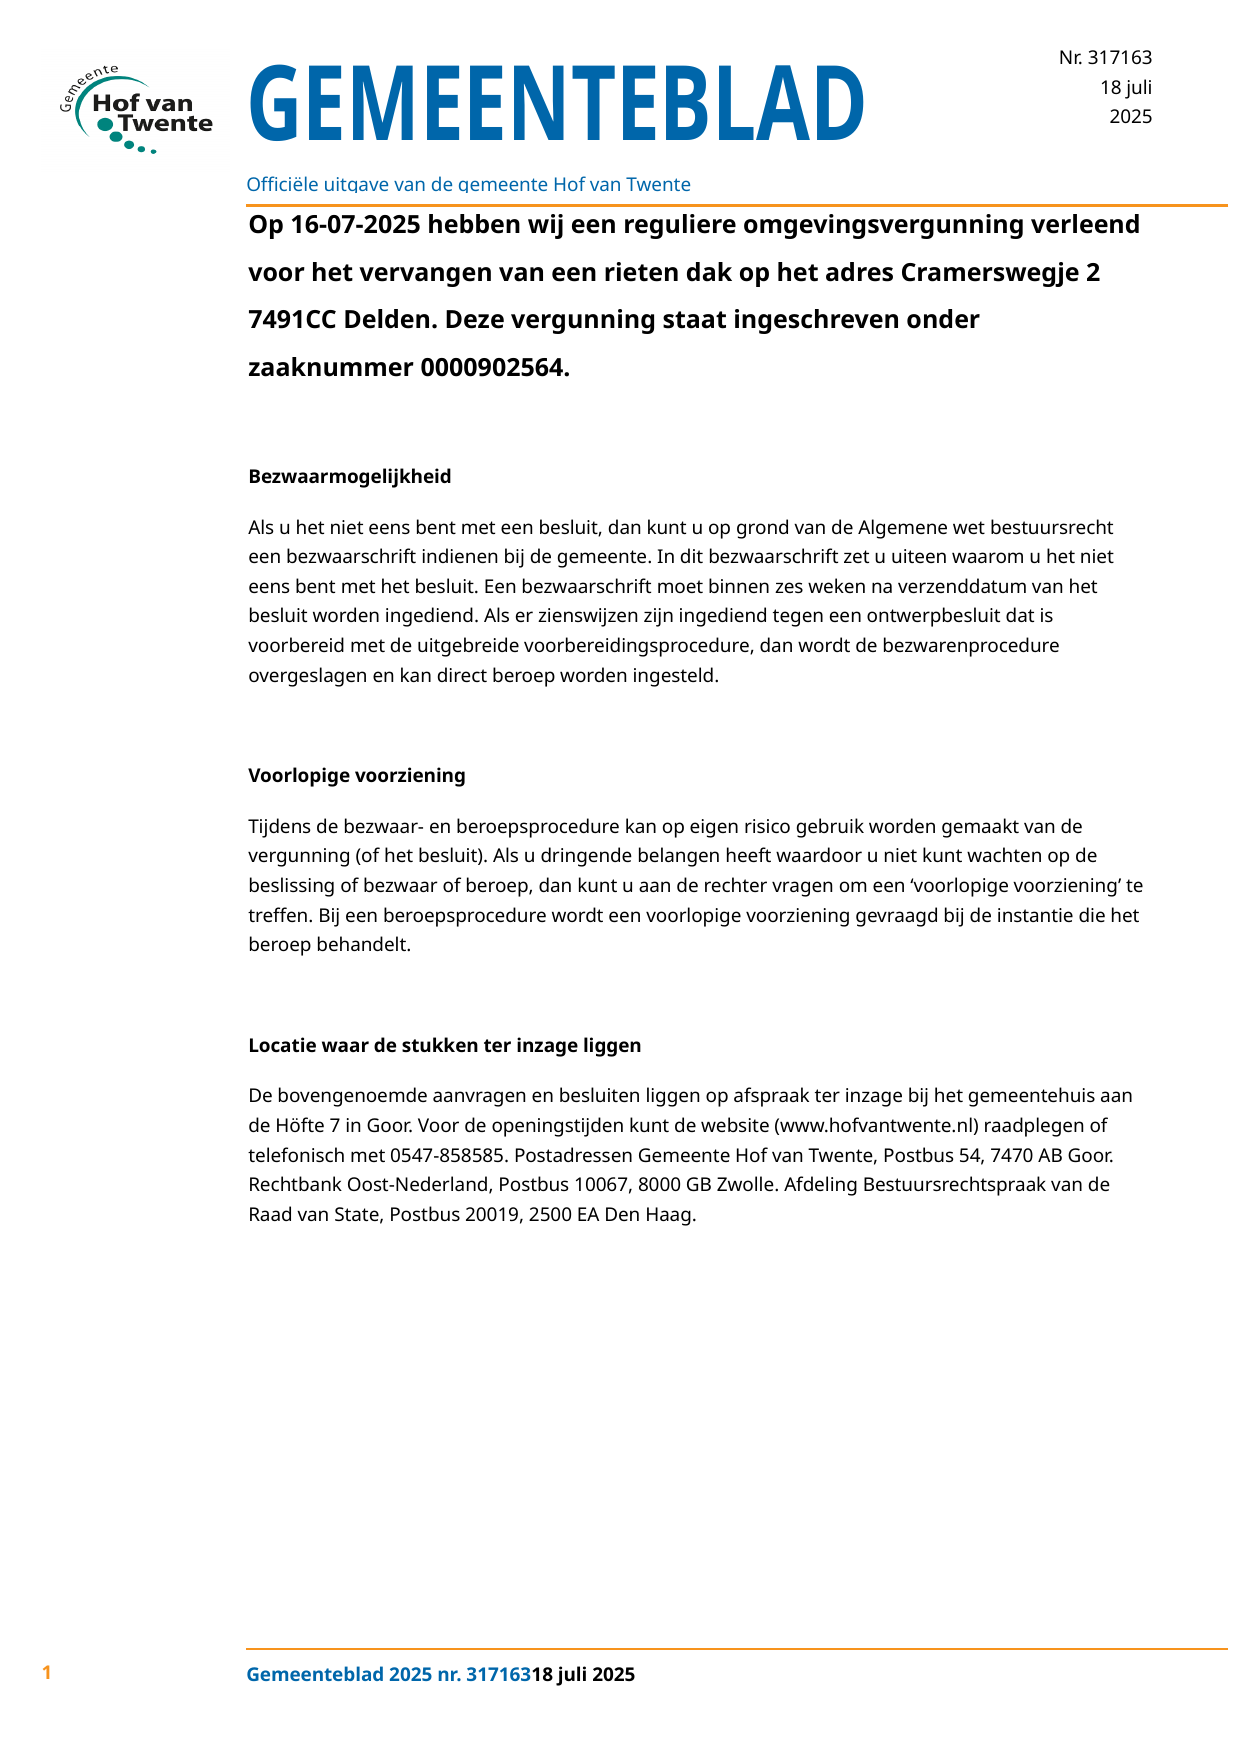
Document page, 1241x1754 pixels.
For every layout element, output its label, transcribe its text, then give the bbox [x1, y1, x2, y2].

text Bezwaarmogelijkheid [248, 463, 1152, 489]
text Als u het niet eens bent met een besluit, dan kunt u op grond van de Algemene wet bestuursrecht een bezwaarschrift indienen bij de gemeente. In dit bezwaarschrift zet u uiteen waarom u het niet eens bent met het besluit. Een bezwaarschrift moet binnen zes weken na verzenddatum van het besluit worden ingediend. Als er zienswijzen zijn ingediend tegen een ontwerpbesluit dat is voorbereid met de uitgebreide voorbereidingsprocedure, dan wordt de bezwarenprocedure overgeslagen en kan direct beroep worden ingesteld. [248, 514, 1152, 688]
text Tijdens de bezwaar- en beroepsprocedure kan op eigen risico gebruik worden gemaakt van de vergunning (of het besluit). Als u dringende belangen heeft waardoor u niet kunt wachten op de beslissing of bezwaar of beroep, dan kunt u aan de rechter vragen om een ‘voorlopige voorziening’ te treffen. Bij een beroepsprocedure wordt een voorlopige voorziening gevraagd bij de instantie die het beroep behandelt. [248, 813, 1152, 957]
text Locatie waar de stukken ter inzage liggen [248, 1032, 1152, 1058]
text Op 16-07-2025 hebben wij een reguliere omgevingsvergunning verleend voor het vervangen van een rieten dak op het adres Cramerswegje 2 7491CC Delden. Deze vergunning staat ingeschreven onder zaaknummer 0000902564. [248, 207, 1152, 384]
picture [41, 47, 231, 172]
text Voorlopige voorziening [248, 763, 1152, 788]
text De bovengenoemde aanvragen en besluiten liggen op afspraak ter inzage bij het gemeentehuis aan de Höfte 7 in Goor. Voor de openingstijden kunt de website (www.hofvantwente.nl) raadplegen of telefonisch met 0547-858585. Postadressen Gemeente Hof van Twente, Postbus 54, 7470 AB Goor. Rechtbank Oost-Nederland, Postbus 10067, 8000 GB Zwolle. Afdeling Bestuursrechtspraak van de Raad van State, Postbus 20019, 2500 EA Den Haag. [248, 1083, 1152, 1227]
